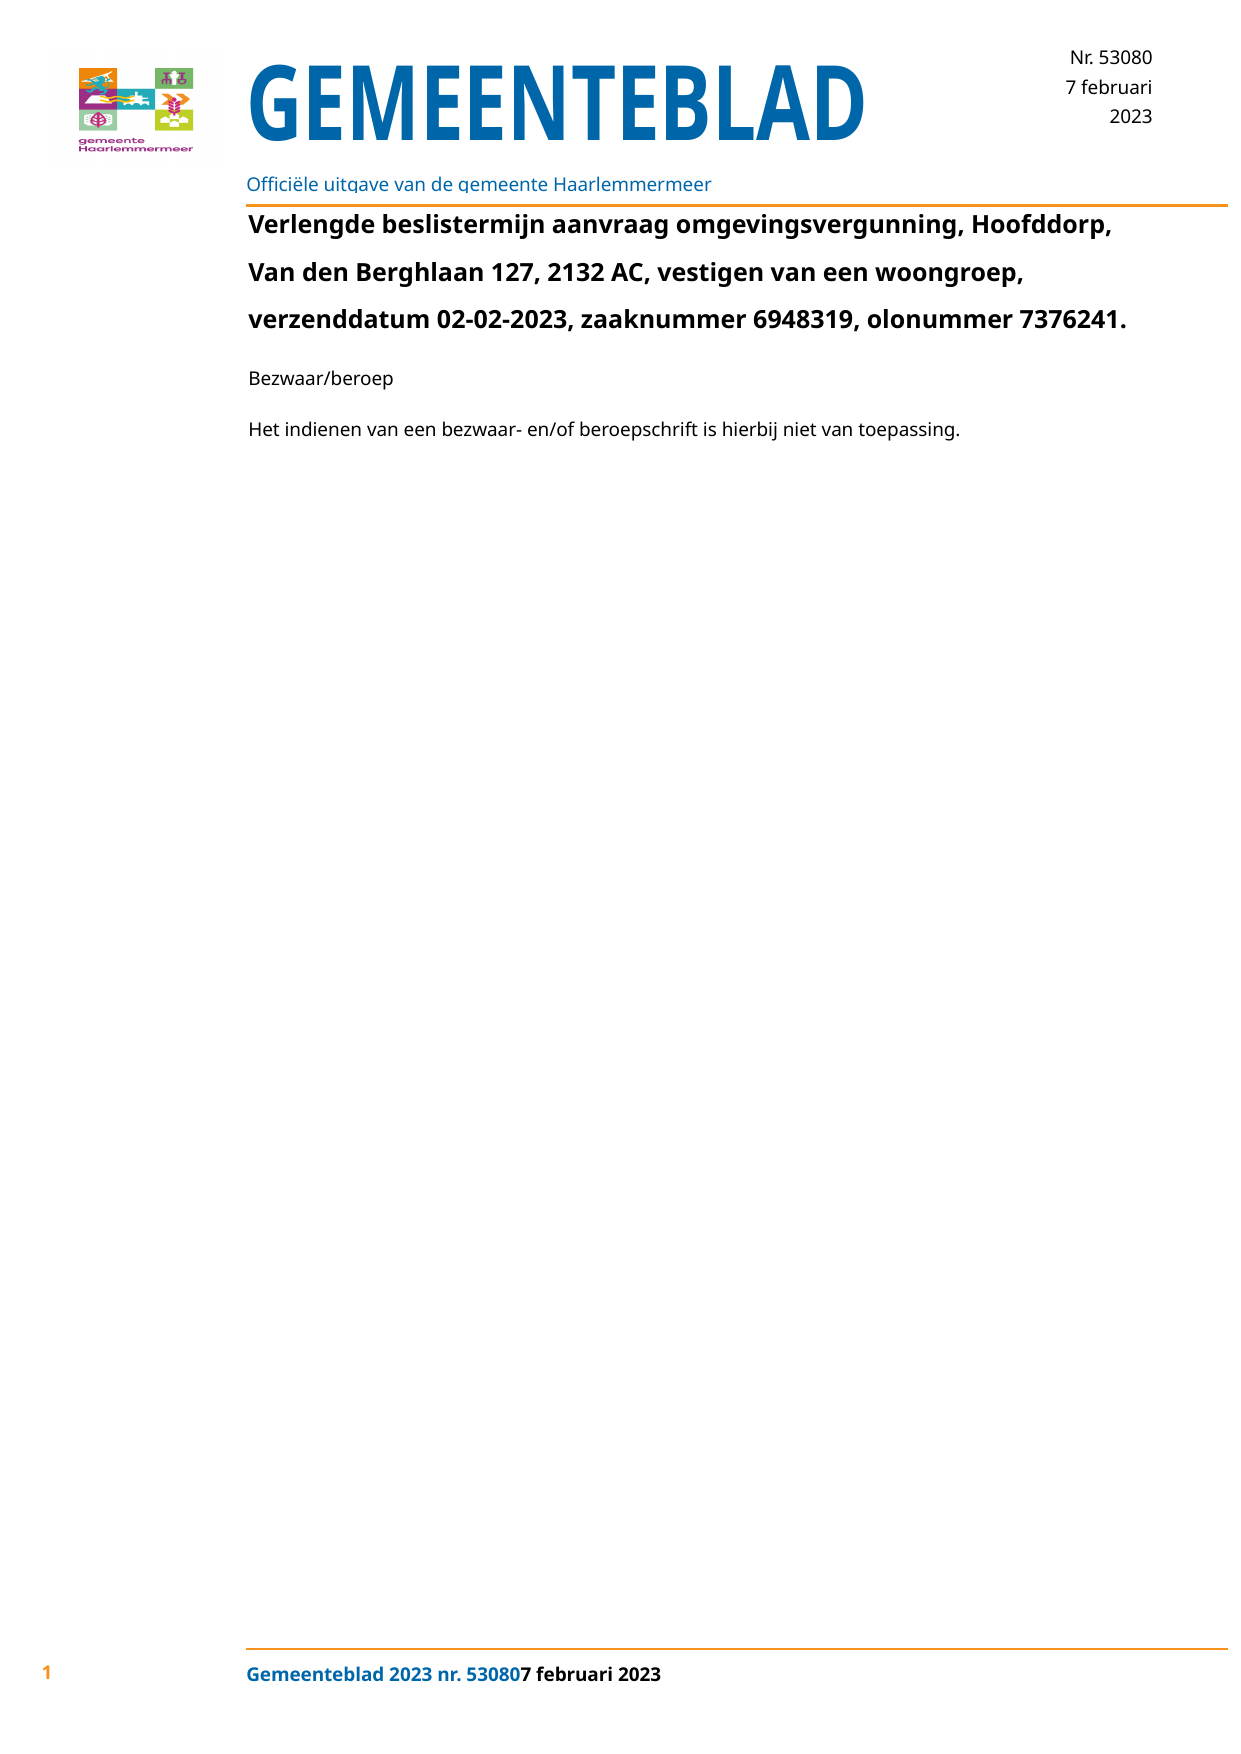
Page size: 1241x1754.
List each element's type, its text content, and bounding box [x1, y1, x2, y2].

picture [41, 47, 231, 172]
text Het indienen van een bezwaar- en/of beroepschrift is hierbij niet van toepassing. [248, 416, 1152, 442]
text Verlengde beslistermijn aanvraag omgevingsvergunning, Hoofddorp, Van den Berghlaan 127, 2132 AC, vestigen van een woongroep, verzenddatum 02-02-2023, zaaknummer 6948319, olonummer 7376241. [248, 207, 1152, 336]
text Bezwaar/beroep [248, 366, 1152, 391]
